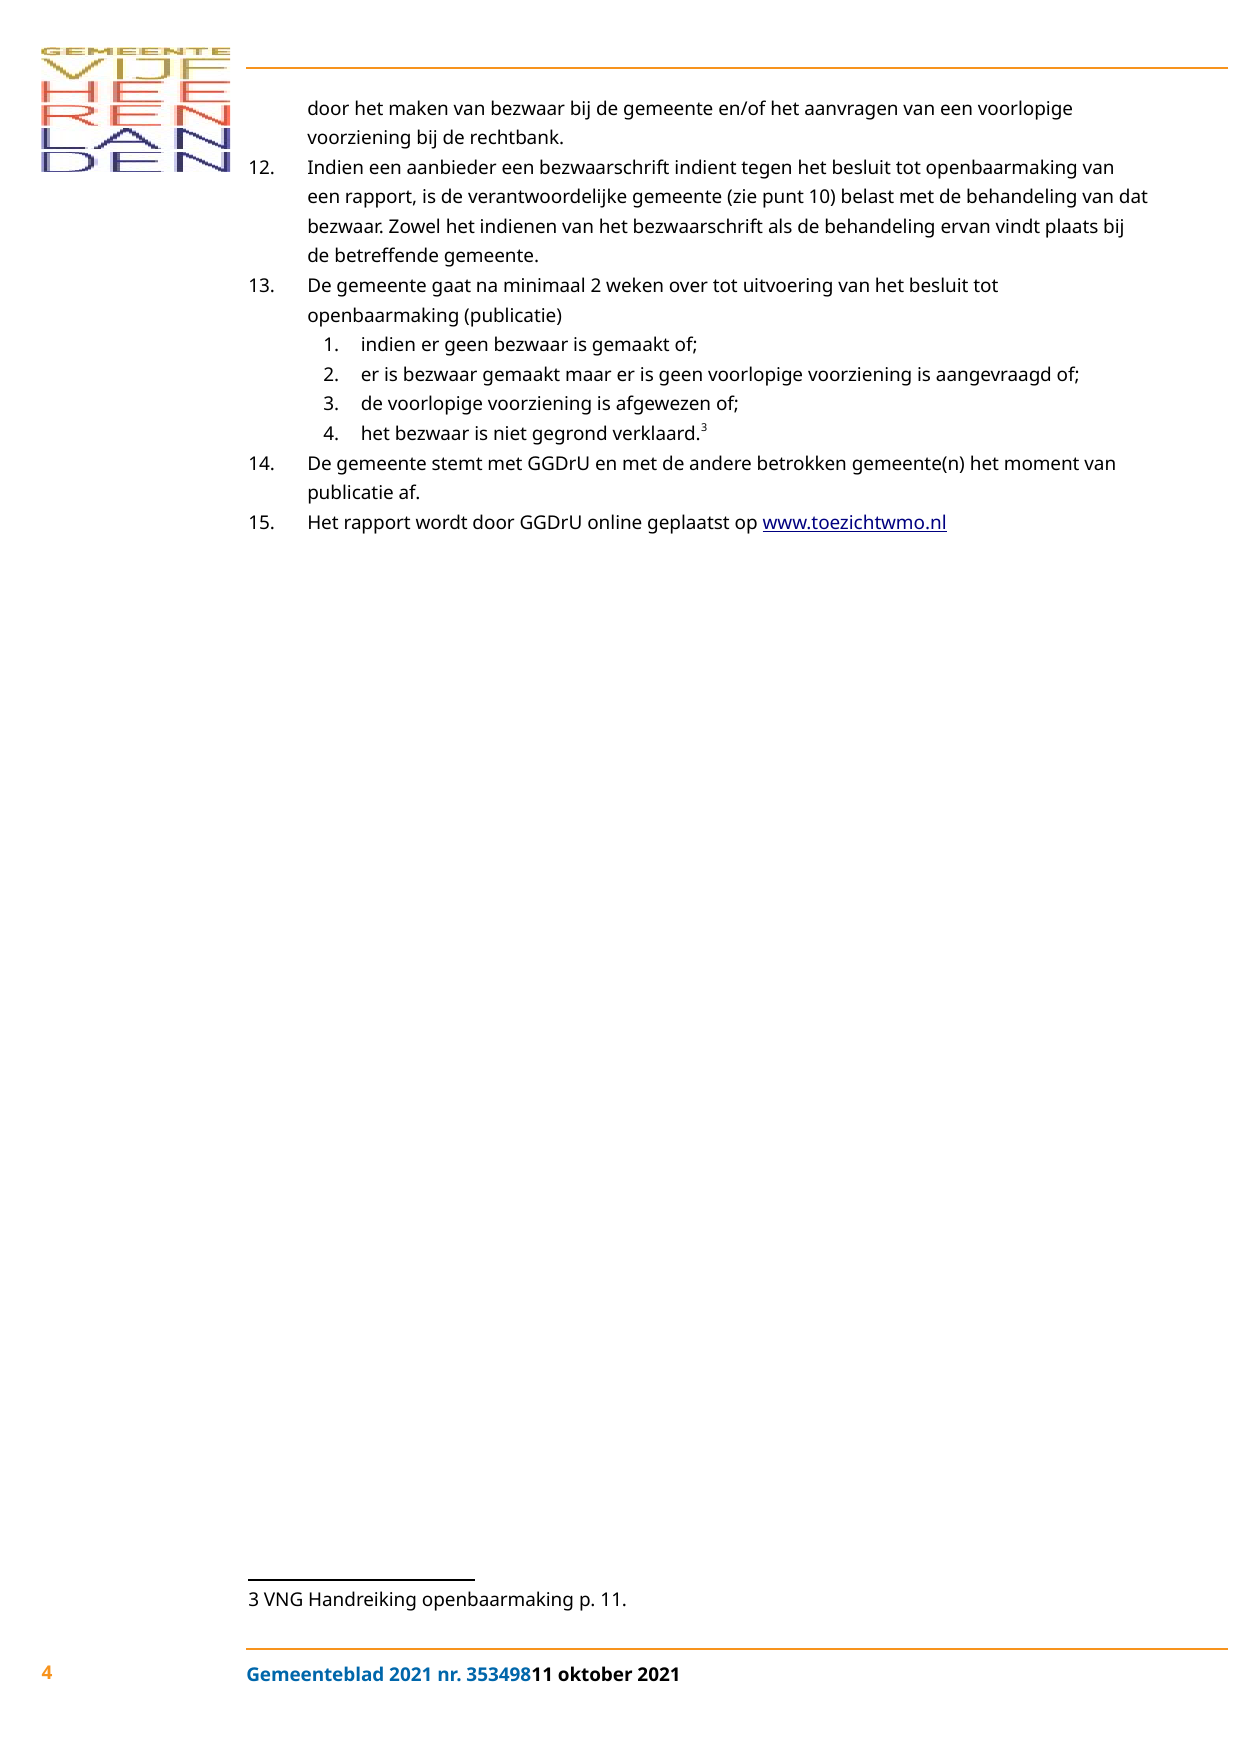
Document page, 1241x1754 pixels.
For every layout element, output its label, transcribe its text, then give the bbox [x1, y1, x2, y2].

list indien er geen bezwaar is gemaakt of; [323, 331, 1152, 357]
picture [41, 47, 231, 172]
list het bezwaar is niet gegrond verklaard. [323, 420, 1152, 446]
list de voorlopige voorziening is afgewezen of; [323, 391, 1152, 416]
list Het rapport wordt door GGDrU online geplaatst op www.toezichtwmo.nl [248, 509, 1152, 535]
list door het maken van bezwaar bij de gemeente en/of het aanvragen van een voorlopige voorziening bij de rechtbank. [248, 95, 1152, 150]
list De gemeente gaat na minimaal 2 weken over tot uitvoering van het besluit tot openbaarmaking (publicatie) [248, 272, 1152, 328]
list er is bezwaar gemaakt maar er is geen voorlopige voorziening is aangevraagd of; [323, 361, 1152, 387]
list De gemeente stemt met GGDrU en met de andere betrokken gemeente(n) het moment van publicatie af. [248, 450, 1152, 505]
list VNG Handreiking openbaarmaking p. 11. [248, 1586, 1152, 1612]
list Indien een aanbieder een bezwaarschrift indient tegen het besluit tot openbaarmaking van een rapport, is de verantwoordelijke gemeente (zie punt 10) belast met de behandeling van dat bezwaar. Zowel het indienen van het bezwaarschrift als de behandeling ervan vindt plaats bij de betreffende gemeente. [248, 154, 1152, 268]
